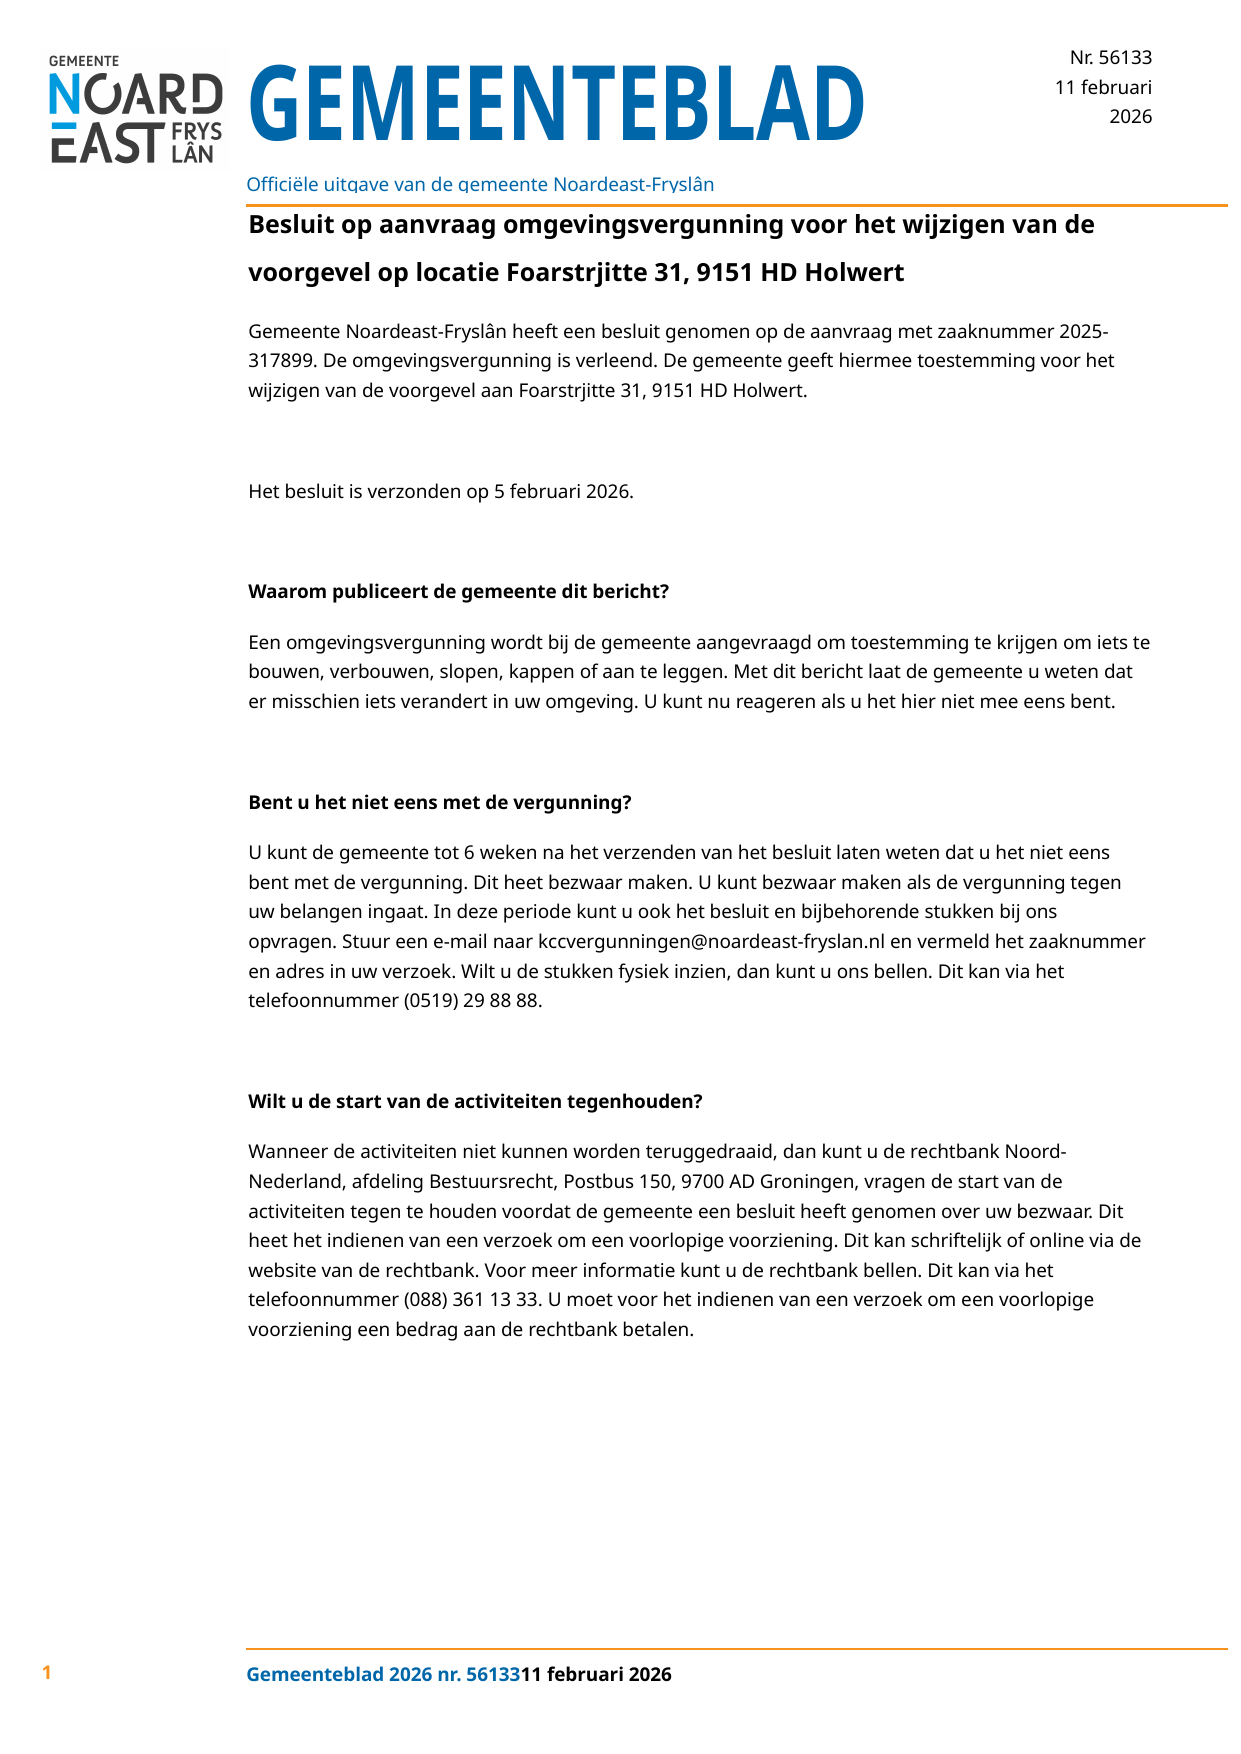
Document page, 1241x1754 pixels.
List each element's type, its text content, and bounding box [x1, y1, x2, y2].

text Een omgevingsvergunning wordt bij de gemeente aangevraagd om toestemming te krijgen om iets te bouwen, verbouwen, slopen, kappen of aan te leggen. Met dit bericht laat de gemeente u weten dat er misschien iets verandert in uw omgeving. U kunt nu reageren als u het hier niet mee eens bent. [248, 629, 1152, 714]
text Bent u het niet eens met de vergunning? [248, 789, 1152, 815]
text U kunt de gemeente tot 6 weken na het verzenden van het besluit laten weten dat u het niet eens bent met de vergunning. Dit heet bezwaar maken. U kunt bezwaar maken als de vergunning tegen uw belangen ingaat. In deze periode kunt u ook het besluit en bijbehorende stukken bij ons opvragen. Stuur een e-mail naar kccvergunningen@noardeast-fryslan.nl en vermeld het zaaknummer en adres in uw verzoek. Wilt u de stukken fysiek inzien, dan kunt u ons bellen. Dit kan via het telefoonnummer (0519) 29 88 88. [248, 839, 1152, 1013]
picture [41, 47, 231, 172]
text Wilt u de start van de activiteiten tegenhouden? [248, 1088, 1152, 1114]
text Wanneer de activiteiten niet kunnen worden teruggedraaid, dan kunt u de rechtbank Noord-Nederland, afdeling Bestuursrecht, Postbus 150, 9700 AD Groningen, vragen de start van de activiteiten tegen te houden voordat de gemeente een besluit heeft genomen over uw bezwaar. Dit heet het indienen van een verzoek om een voorlopige voorziening. Dit kan schriftelijk of online via de website van de rechtbank. Voor meer informatie kunt u de rechtbank bellen. Dit kan via het telefoonnummer (088) 361 13 33. U moet voor het indienen van een verzoek om een voorlopige voorziening een bedrag aan de rechtbank betalen. [248, 1139, 1152, 1342]
text Waarom publiceert de gemeente dit bericht? [248, 579, 1152, 604]
text Besluit op aanvraag omgevingsvergunning voor het wijzigen van de voorgevel op locatie Foarstrjitte 31, 9151 HD Holwert [248, 207, 1152, 288]
text Het besluit is verzonden op 5 februari 2026. [248, 478, 1152, 504]
text Gemeente Noardeast-Fryslân heeft een besluit genomen op de aanvraag met zaaknummer 2025-317899. De omgevingsvergunning is verleend. De gemeente geeft hiermee toestemming voor het wijzigen van de voorgevel aan Foarstrjitte 31, 9151 HD Holwert. [248, 318, 1152, 403]
